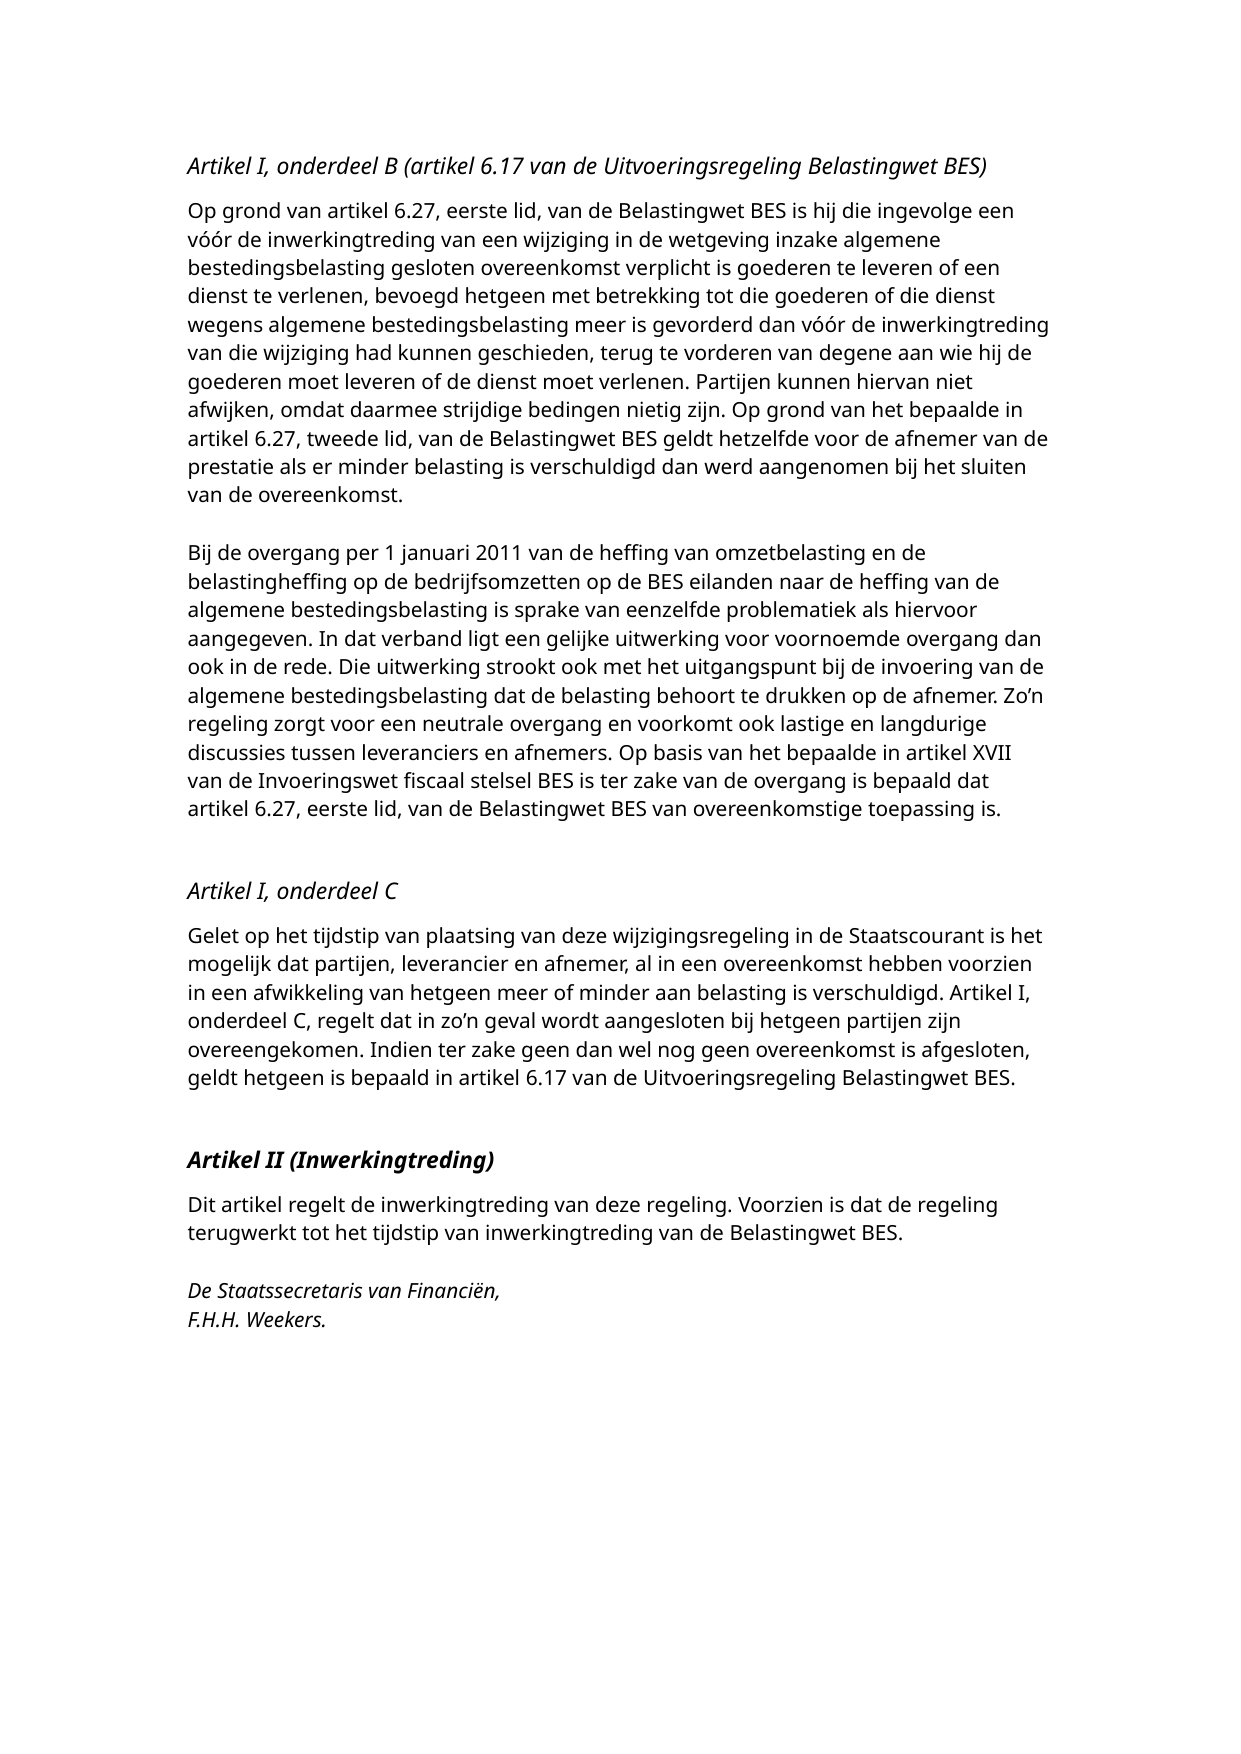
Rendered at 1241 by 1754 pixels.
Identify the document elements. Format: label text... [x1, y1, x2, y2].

text Bij de overgang per 1 januari 2011 van de heffing van omzetbelasting en de belastingheffing op de bedrijfsomzetten op de BES eilanden naar de heffing van de algemene bestedingsbelasting is sprake van eenzelfde problematiek als hiervoor aangegeven. In dat verband ligt een gelijke uitwerking voor voornoemde overgang dan ook in de rede. Die uitwerking strookt ook met het uitgangspunt bij de invoering van de algemene bestedingsbelasting dat de belasting behoort te drukken op de afnemer. Zo’n regeling zorgt voor een neutrale overgang en voorkomt ook lastige en langdurige discussies tussen leveranciers en afnemers. Op basis van het bepaalde in artikel XVII van de Invoeringswet fiscaal stelsel BES is ter zake van de overgang is bepaald dat artikel 6.27, eerste lid, van de Belastingwet BES van overeenkomstige toepassing is. [187, 538, 1053, 823]
text Op grond van artikel 6.27, eerste lid, van de Belastingwet BES is hij die ingevolge een vóór de inwerkingtreding van een wijziging in de wetgeving inzake algemene bestedingsbelasting gesloten overeenkomst verplicht is goederen te leveren of een dienst te verlenen, bevoegd hetgeen met betrekking tot die goederen of die dienst wegens algemene bestedingsbelasting meer is gevorderd dan vóór de inwerkingtreding van die wijziging had kunnen geschieden, terug te vorderen van degene aan wie hij de goederen moet leveren of de dienst moet verlenen. Partijen kunnen hiervan niet afwijken, omdat daarmee strijdige bedingen nietig zijn. Op grond van het bepaalde in artikel 6.27, tweede lid, van de Belastingwet BES geldt hetzelfde voor de afnemer van de prestatie als er minder belasting is verschuldigd dan werd aangenomen bij het sluiten van de overeenkomst. [187, 196, 1053, 509]
subtitle Artikel II (Inwerkingtreding) [187, 1144, 1053, 1175]
subtitle Artikel I, onderdeel C [187, 875, 1053, 906]
text De Staatssecretaris van Financiën, [187, 1276, 1053, 1305]
text F.H.H. Weekers. [187, 1305, 1053, 1333]
subtitle Artikel I, onderdeel B (artikel 6.17 van de Uitvoeringsregeling Belastingwet BES) [187, 150, 1053, 181]
text Gelet op het tijdstip van plaatsing van deze wijzigingsregeling in de Staatscourant is het mogelijk dat partijen, leverancier en afnemer, al in een overeenkomst hebben voorzien in een afwikkeling van hetgeen meer of minder aan belasting is verschuldigd. Artikel I, onderdeel C, regelt dat in zo’n geval wordt aangesloten bij hetgeen partijen zijn overeengekomen. Indien ter zake geen dan wel nog geen overeenkomst is afgesloten, geldt hetgeen is bepaald in artikel 6.17 van de Uitvoeringsregeling Belastingwet BES. [187, 921, 1053, 1092]
text Dit artikel regelt de inwerkingtreding van deze regeling. Voorzien is dat de regeling terugwerkt tot het tijdstip van inwerkingtreding van de Belastingwet BES. [187, 1190, 1053, 1247]
